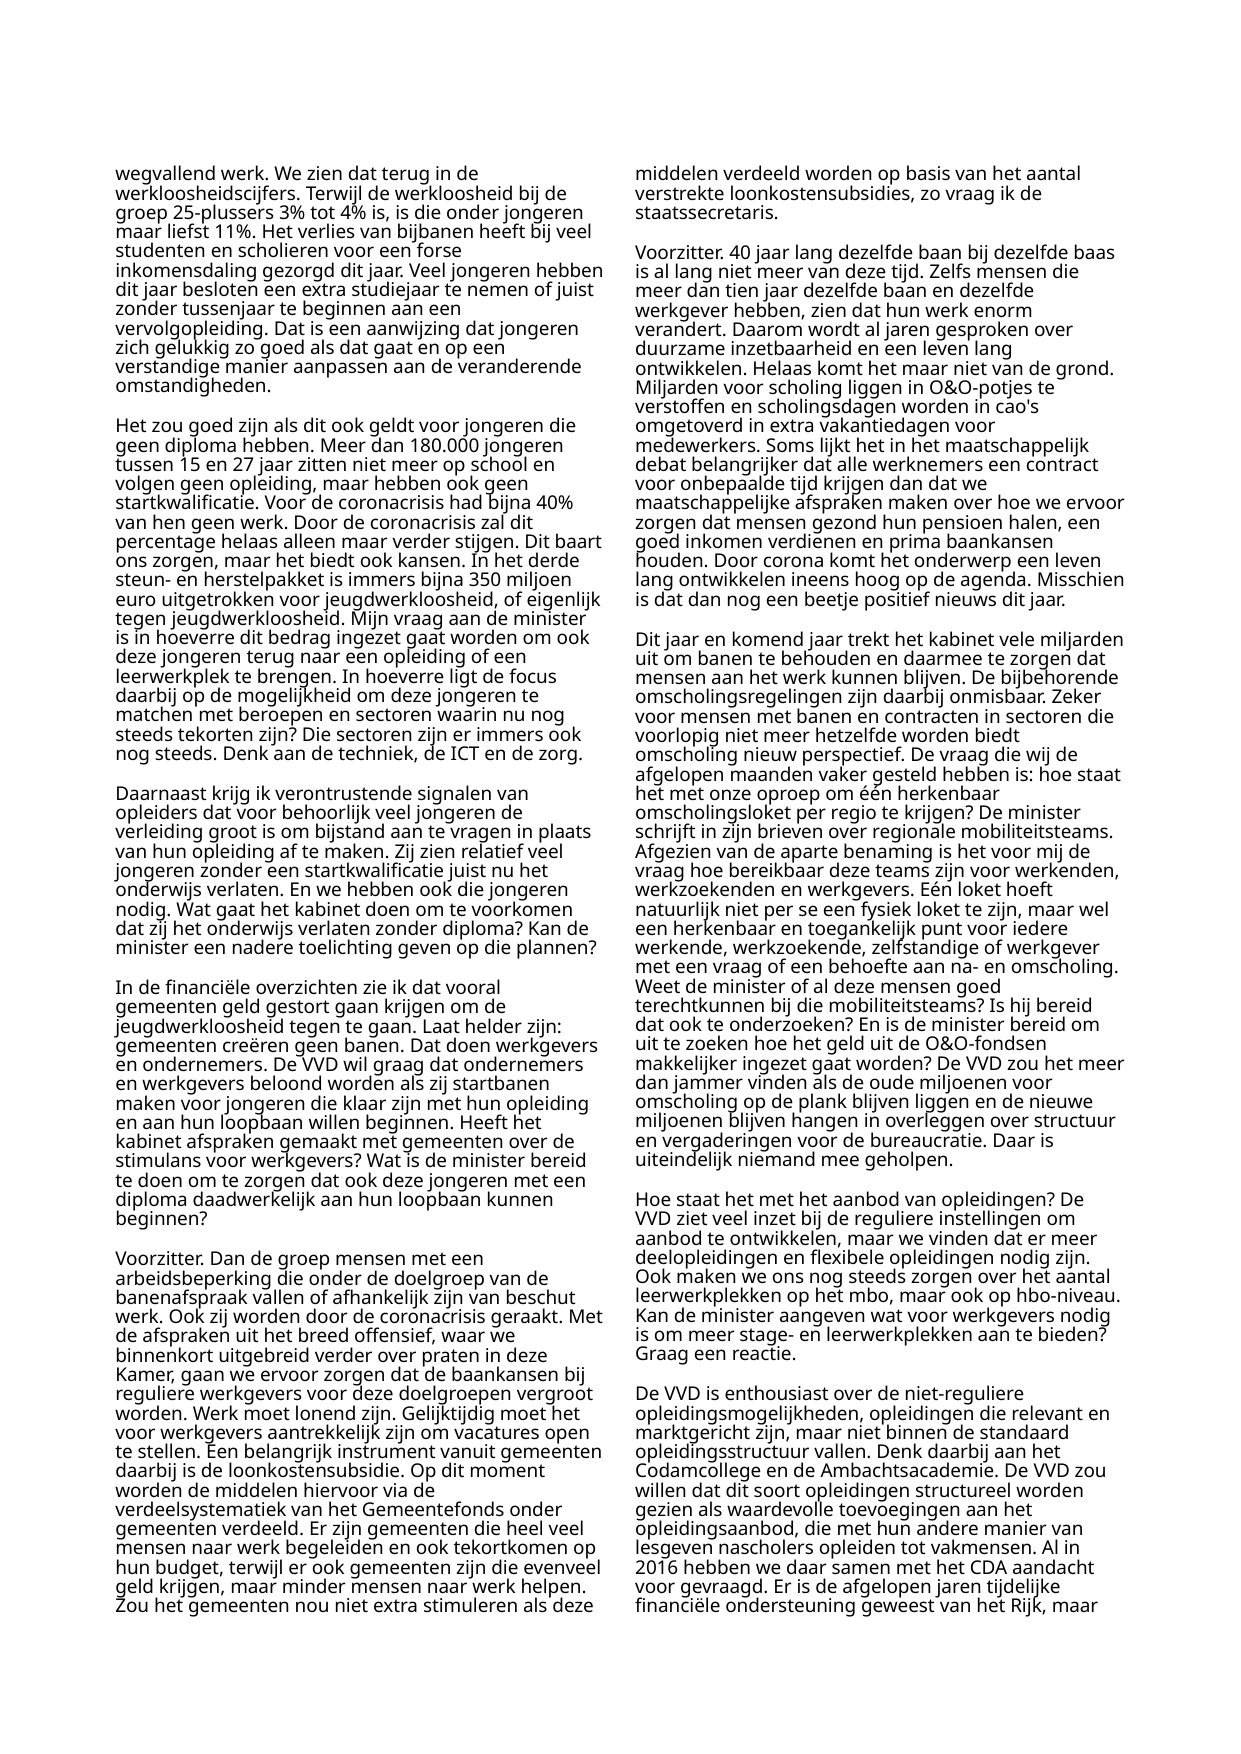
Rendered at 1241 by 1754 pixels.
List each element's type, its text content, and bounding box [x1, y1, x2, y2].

text Voorzitter. Dan de groep mensen met een arbeidsbeperking die onder de doelgroep van de banenafspraak vallen of afhankelijk zijn van beschut werk. Ook zij worden door de coronacrisis geraakt. Met de afspraken uit het breed offensief, waar we binnenkort uitgebreid verder over praten in deze Kamer, gaan we ervoor zorgen dat de baankansen bij reguliere werkgevers voor deze doelgroepen vergroot worden. Werk moet lonend zijn. Gelijktijdig moet het voor werkgevers aantrekkelijk zijn om vacatures open te stellen. Een belangrijk instrument vanuit gemeenten daarbij is de loonkostensubsidie. Op dit moment worden de middelen hiervoor via de verdeelsystematiek van het Gemeentefonds onder gemeenten verdeeld. Er zijn gemeenten die heel veel mensen naar werk begeleiden en ook tekortkomen op hun budget, terwijl er ook gemeenten zijn die evenveel geld krijgen, maar minder mensen naar werk helpen. Zou het gemeenten nou niet extra stimuleren als deze [115, 1250, 605, 1616]
text Dit jaar en komend jaar trekt het kabinet vele miljarden uit om banen te behouden en daarmee te zorgen dat mensen aan het werk kunnen blijven. De bijbehorende omscholingsregelingen zijn daarbij onmisbaar. Zeker voor mensen met banen en contracten in sectoren die voorlopig niet meer hetzelfde worden biedt omscholing nieuw perspectief. De vraag die wij de afgelopen maanden vaker gesteld hebben is: hoe staat het met onze oproep om één herkenbaar omscholingsloket per regio te krijgen? De minister schrijft in zijn brieven over regionale mobiliteitsteams. Afgezien van de aparte benaming is het voor mij de vraag hoe bereikbaar deze teams zijn voor werkenden, werkzoekenden en werkgevers. Eén loket hoeft natuurlijk niet per se een fysiek loket te zijn, maar wel een herkenbaar en toegankelijk punt voor iedere werkende, werkzoekende, zelfstandige of werkgever met een vraag of een behoefte aan na- en omscholing. Weet de minister of al deze mensen goed terechtkunnen bij die mobiliteitsteams? Is hij bereid dat ook te onderzoeken? En is de minister bereid om uit te zoeken hoe het geld uit de O&O-fondsen makkelijker ingezet gaat worden? De VVD zou het meer dan jammer vinden als de oude miljoenen voor omscholing op de plank blijven liggen en de nieuwe miljoenen blijven hangen in overleggen over structuur en vergaderingen voor de bureaucratie. Daar is uiteindelijk niemand mee geholpen. [635, 631, 1125, 1170]
text De VVD is enthousiast over de niet-reguliere opleidingsmogelijkheden, opleidingen die relevant en marktgericht zijn, maar niet binnen de standaard opleidingsstructuur vallen. Denk daarbij aan het Codamcollege en de Ambachtsacademie. De VVD zou willen dat dit soort opleidingen structureel worden gezien als waardevolle toevoegingen aan het opleidingsaanbod, die met hun andere manier van lesgeven nascholers opleiden tot vakmensen. Al in 2016 hebben we daar samen met het CDA aandacht voor gevraagd. Er is de afgelopen jaren tijdelijke financiële ondersteuning geweest van het Rijk, maar [635, 1385, 1125, 1616]
text wegvallend werk. We zien dat terug in de werkloosheidscijfers. Terwijl de werkloosheid bij de groep 25-plussers 3% tot 4% is, is die onder jongeren maar liefst 11%. Het verlies van bijbanen heeft bij veel studenten en scholieren voor een forse inkomensdaling gezorgd dit jaar. Veel jongeren hebben dit jaar besloten een extra studiejaar te nemen of juist zonder tussenjaar te beginnen aan een vervolgopleiding. Dat is een aanwijzing dat jongeren zich gelukkig zo goed als dat gaat en op een verstandige manier aanpassen aan de veranderende omstandigheden. [115, 165, 605, 397]
text In de financiële overzichten zie ik dat vooral gemeenten geld gestort gaan krijgen om de jeugdwerkloosheid tegen te gaan. Laat helder zijn: gemeenten creëren geen banen. Dat doen werkgevers en ondernemers. De VVD wil graag dat ondernemers en werkgevers beloond worden als zij startbanen maken voor jongeren die klaar zijn met hun opleiding en aan hun loopbaan willen beginnen. Heeft het kabinet afspraken gemaakt met gemeenten over de stimulans voor werkgevers? Wat is de minister bereid te doen om te zorgen dat ook deze jongeren met een diploma daadwerkelijk aan hun loopbaan kunnen beginnen? [115, 979, 605, 1229]
text Daarnaast krijg ik verontrustende signalen van opleiders dat voor behoorlijk veel jongeren de verleiding groot is om bijstand aan te vragen in plaats van hun opleiding af te maken. Zij zien relatief veel jongeren zonder een startkwalificatie juist nu het onderwijs verlaten. En we hebben ook die jongeren nodig. Wat gaat het kabinet doen om te voorkomen dat zij het onderwijs verlaten zonder diploma? Kan de minister een nadere toelichting geven op die plannen? [115, 785, 605, 958]
text Het zou goed zijn als dit ook geldt voor jongeren die geen diploma hebben. Meer dan 180.000 jongeren tussen 15 en 27 jaar zitten niet meer op school en volgen geen opleiding, maar hebben ook geen startkwalificatie. Voor de coronacrisis had bijna 40% van hen geen werk. Door de coronacrisis zal dit percentage helaas alleen maar verder stijgen. Dit baart ons zorgen, maar het biedt ook kansen. In het derde steun- en herstelpakket is immers bijna 350 miljoen euro uitgetrokken voor jeugdwerkloosheid, of eigenlijk tegen jeugdwerkloosheid. Mijn vraag aan de minister is in hoeverre dit bedrag ingezet gaat worden om ook deze jongeren terug naar een opleiding of een leerwerkplek te brengen. In hoeverre ligt de focus daarbij op de mogelijkheid om deze jongeren te matchen met beroepen en sectoren waarin nu nog steeds tekorten zijn? Die sectoren zijn er immers ook nog steeds. Denk aan de techniek, de ICT en de zorg. [115, 417, 605, 764]
text Hoe staat het met het aanbod van opleidingen? De VVD ziet veel inzet bij de reguliere instellingen om aanbod te ontwikkelen, maar we vinden dat er meer deelopleidingen en flexibele opleidingen nodig zijn. Ook maken we ons nog steeds zorgen over het aantal leerwerkplekken op het mbo, maar ook op hbo-niveau. Kan de minister aangeven wat voor werkgevers nodig is om meer stage- en leerwerkplekken aan te bieden? Graag een reactie. [635, 1191, 1125, 1364]
text middelen verdeeld worden op basis van het aantal verstrekte loonkostensubsidies, zo vraag ik de staatssecretaris. [635, 165, 1125, 223]
text Voorzitter. 40 jaar lang dezelfde baan bij dezelfde baas is al lang niet meer van deze tijd. Zelfs mensen die meer dan tien jaar dezelfde baan en dezelfde werkgever hebben, zien dat hun werk enorm verandert. Daarom wordt al jaren gesproken over duurzame inzetbaarheid en een leven lang ontwikkelen. Helaas komt het maar niet van de grond. Miljarden voor scholing liggen in O&O-potjes te verstoffen en scholingsdagen worden in cao's omgetoverd in extra vakantiedagen voor medewerkers. Soms lijkt het in het maatschappelijk debat belangrijker dat alle werknemers een contract voor onbepaalde tijd krijgen dan dat we maatschappelijke afspraken maken over hoe we ervoor zorgen dat mensen gezond hun pensioen halen, een goed inkomen verdienen en prima baankansen houden. Door corona komt het onderwerp een leven lang ontwikkelen ineens hoog op de agenda. Misschien is dat dan nog een beetje positief nieuws dit jaar. [635, 244, 1125, 610]
